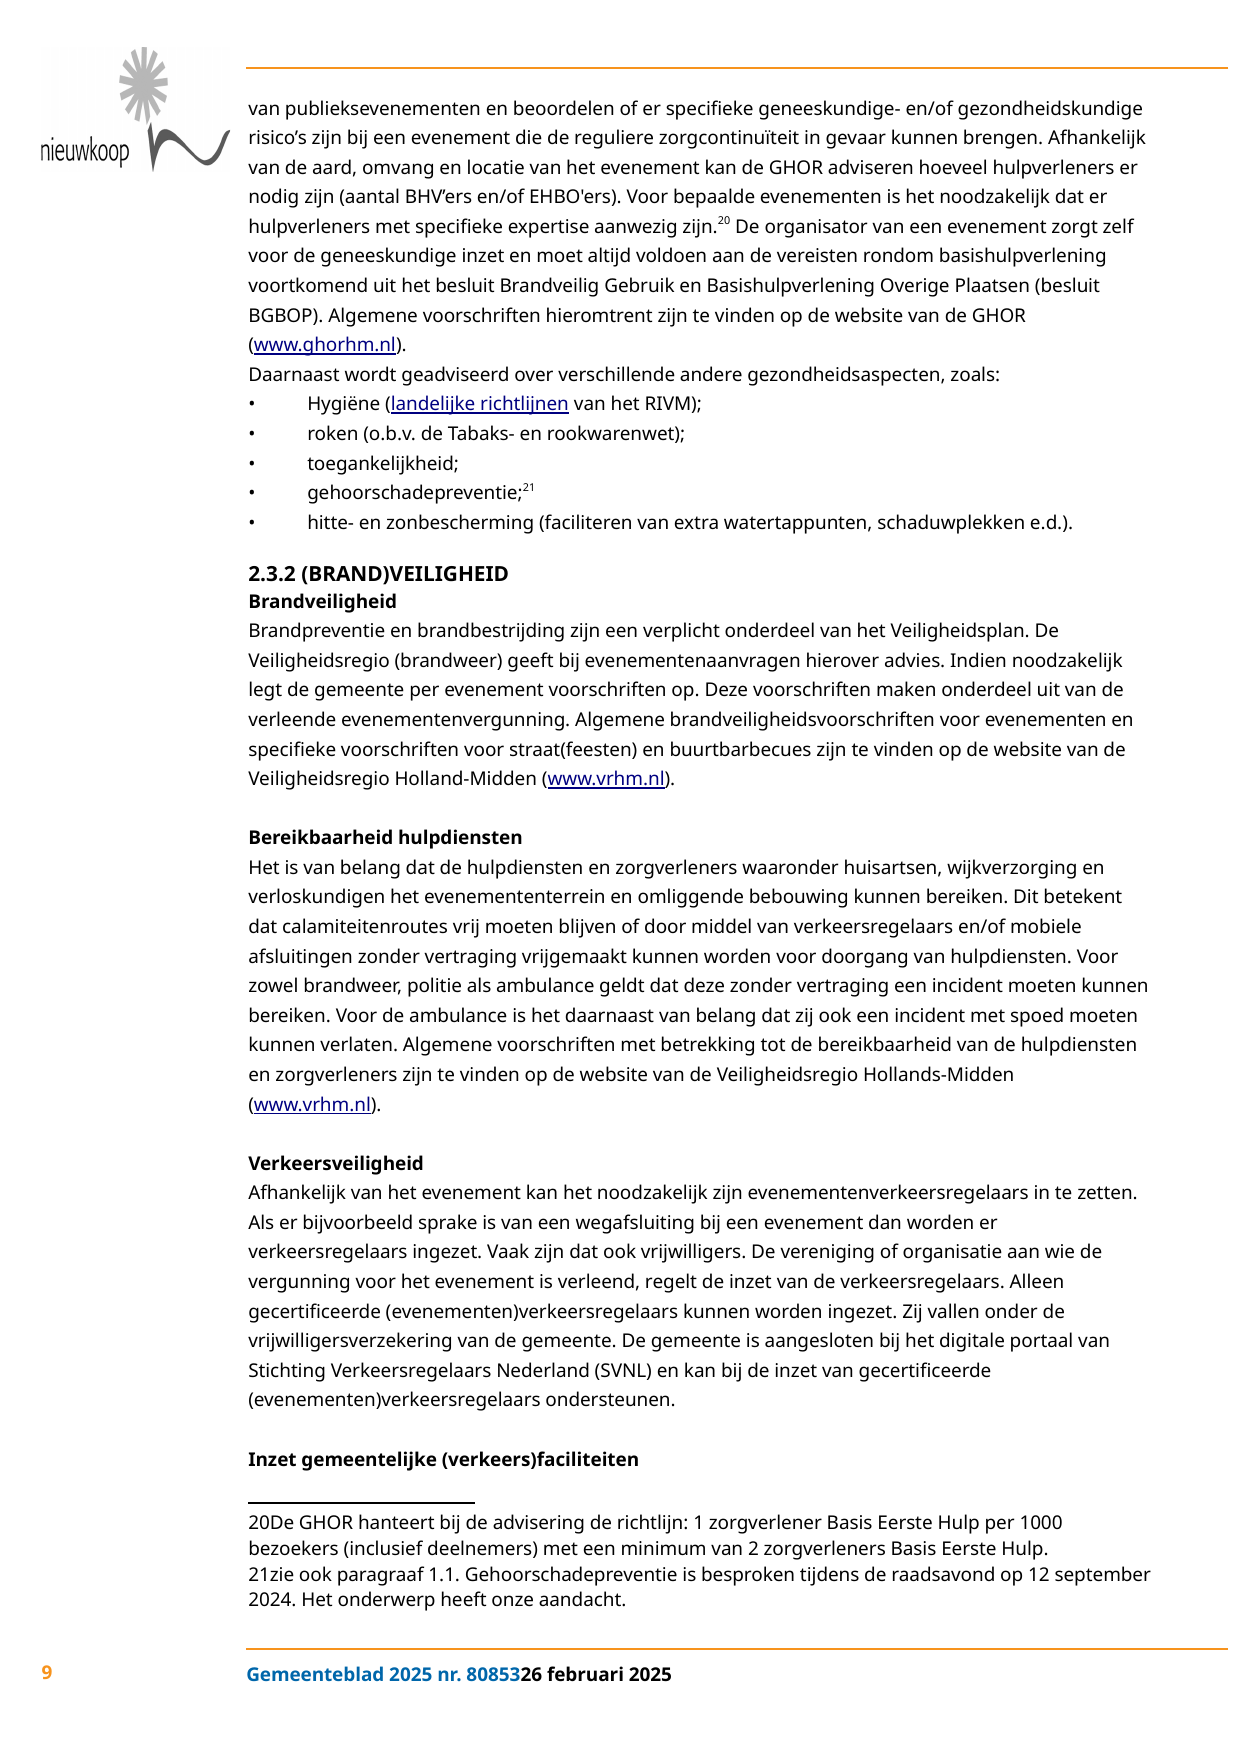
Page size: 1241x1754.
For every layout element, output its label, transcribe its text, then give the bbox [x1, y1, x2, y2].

text Bereikbaarheid hulpdiensten [248, 824, 1152, 850]
list roken (o.b.v. de Tabaks- en rookwarenwet); [248, 420, 1152, 446]
text Verkeersveiligheid [248, 1150, 1152, 1176]
list gehoorschadepreventie; [248, 479, 1152, 505]
text Het is van belang dat de hulpdiensten en zorgverleners waaronder huisartsen, wijkverzorging en verloskundigen het evenemententerrein en omliggende bebouwing kunnen bereiken. Dit betekent dat calamiteitenroutes vrij moeten blijven of door middel van verkeersregelaars en/of mobiele afsluitingen zonder vertraging vrijgemaakt kunnen worden voor doorgang van hulpdiensten. Voor zowel brandweer, politie als ambulance geldt dat deze zonder vertraging een incident moeten kunnen bereiken. Voor de ambulance is het daarnaast van belang dat zij ook een incident met spoed moeten kunnen verlaten. Algemene voorschriften met betrekking tot de bereikbaarheid van de hulpdiensten en zorgverleners zijn te vinden op de website van de Veiligheidsregio Hollands-Midden (www.vrhm.nl). [248, 854, 1152, 1116]
text Brandpreventie en brandbestrijding zijn een verplicht onderdeel van het Veiligheidsplan. De Veiligheidsregio (brandweer) geeft bij evenementenaanvragen hierover advies. Indien noodzakelijk legt de gemeente per evenement voorschriften op. Deze voorschriften maken onderdeel uit van de verleende evenementenvergunning. Algemene brandveiligheidsvoorschriften voor evenementen en specifieke voorschriften voor straat(feesten) en buurtbarbecues zijn te vinden op de website van de Veiligheidsregio Holland-Midden (www.vrhm.nl). [248, 617, 1152, 791]
text van publieksevenementen en beoordelen of er specifieke geneeskundige- en/of gezondheidskundige risico’s zijn bij een evenement die de reguliere zorgcontinuïteit in gevaar kunnen brengen. Afhankelijk van de aard, omvang en locatie van het evenement kan de GHOR adviseren hoeveel hulpverleners er nodig zijn (aantal BHV’ers en/of EHBO'ers). Voor bepaalde evenementen is het noodzakelijk dat er hulpverleners met specifieke expertise aanwezig zijn. De organisator van een evenement zorgt zelf voor de geneeskundige inzet en moet altijd voldoen aan de vereisten rondom basishulpverlening voortkomend uit het besluit Brandveilig Gebruik en Basishulpverlening Overige Plaatsen (besluit BGBOP). Algemene voorschriften hieromtrent zijn te vinden op de website van de GHOR (www.ghorhm.nl). [248, 95, 1152, 357]
text 2.3.2 (BRAND)VEILIGHEID [248, 559, 1152, 588]
picture [41, 47, 231, 172]
text De GHOR hanteert bij de advisering de richtlijn: 1 zorgverlener Basis Eerste Hulp per 1000 bezoekers (inclusief deelnemers) met een minimum van 2 zorgverleners Basis Eerste Hulp. [248, 1509, 1152, 1561]
list zie ook paragraaf 1.1. Gehoorschadepreventie is besproken tijdens de raadsavond op 12 september 2024. Het onderwerp heeft onze aandacht. [248, 1561, 1152, 1612]
text Brandveiligheid [248, 588, 1152, 613]
list toegankelijkheid; [248, 450, 1152, 476]
text Daarnaast wordt geadviseerd over verschillende andere gezondheidsaspecten, zoals: [248, 361, 1152, 387]
text Inzet gemeentelijke (verkeers)faciliteiten [248, 1446, 1152, 1471]
list Hygiëne (landelijke richtlijnen van het RIVM); [248, 391, 1152, 416]
list hitte- en zonbescherming (faciliteren van extra watertappunten, schaduwplekken e.d.). [248, 509, 1152, 535]
text Afhankelijk van het evenement kan het noodzakelijk zijn evenementenverkeersregelaars in te zetten. Als er bijvoorbeeld sprake is van een wegafsluiting bij een evenement dan worden er verkeersregelaars ingezet. Vaak zijn dat ook vrijwilligers. De vereniging of organisatie aan wie de vergunning voor het evenement is verleend, regelt de inzet van de verkeersregelaars. Alleen gecertificeerde (evenementen)verkeersregelaars kunnen worden ingezet. Zij vallen onder de vrijwilligersverzekering van de gemeente. De gemeente is aangesloten bij het digitale portaal van Stichting Verkeersregelaars Nederland (SVNL) en kan bij de inzet van gecertificeerde (evenementen)verkeersregelaars ondersteunen. [248, 1179, 1152, 1412]
